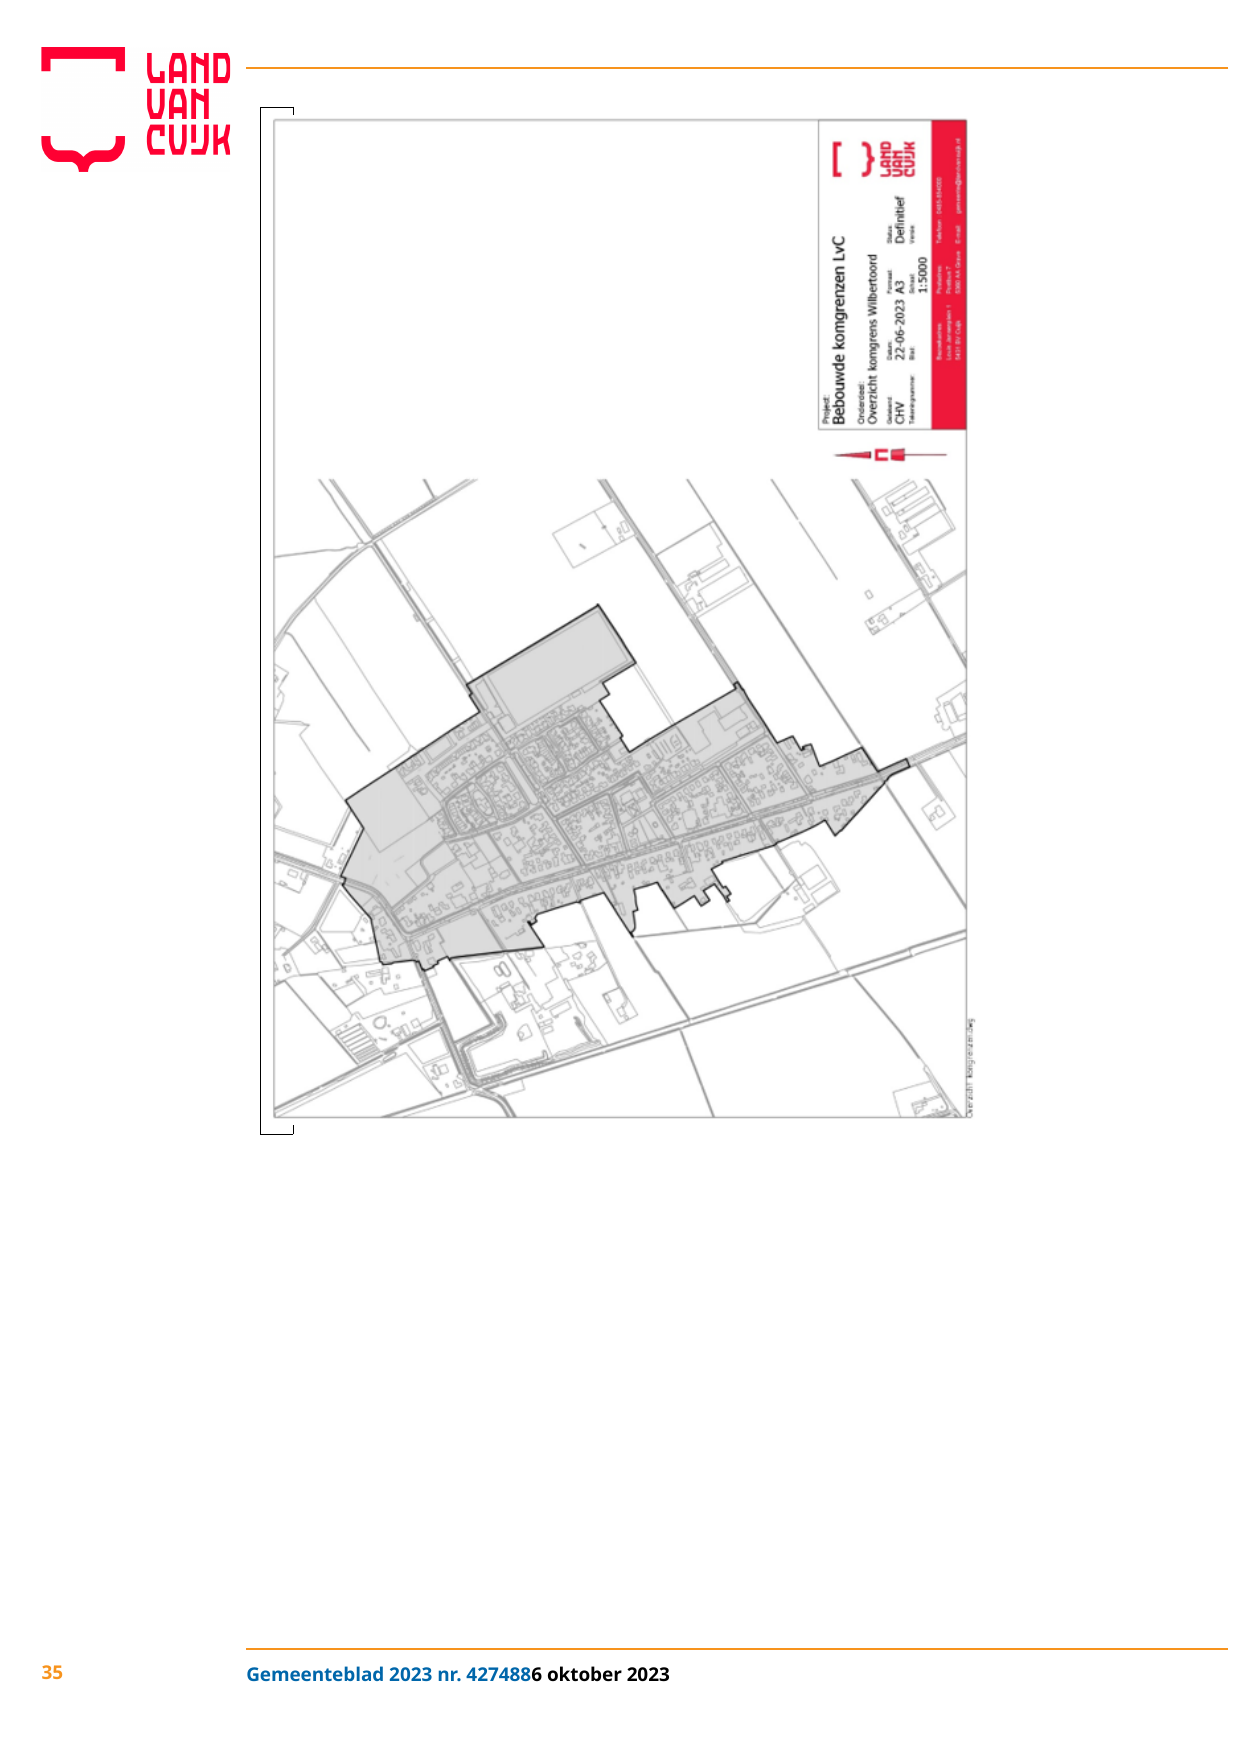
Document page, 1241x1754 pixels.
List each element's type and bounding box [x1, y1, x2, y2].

picture [268, 115, 978, 1125]
picture [41, 47, 231, 172]
